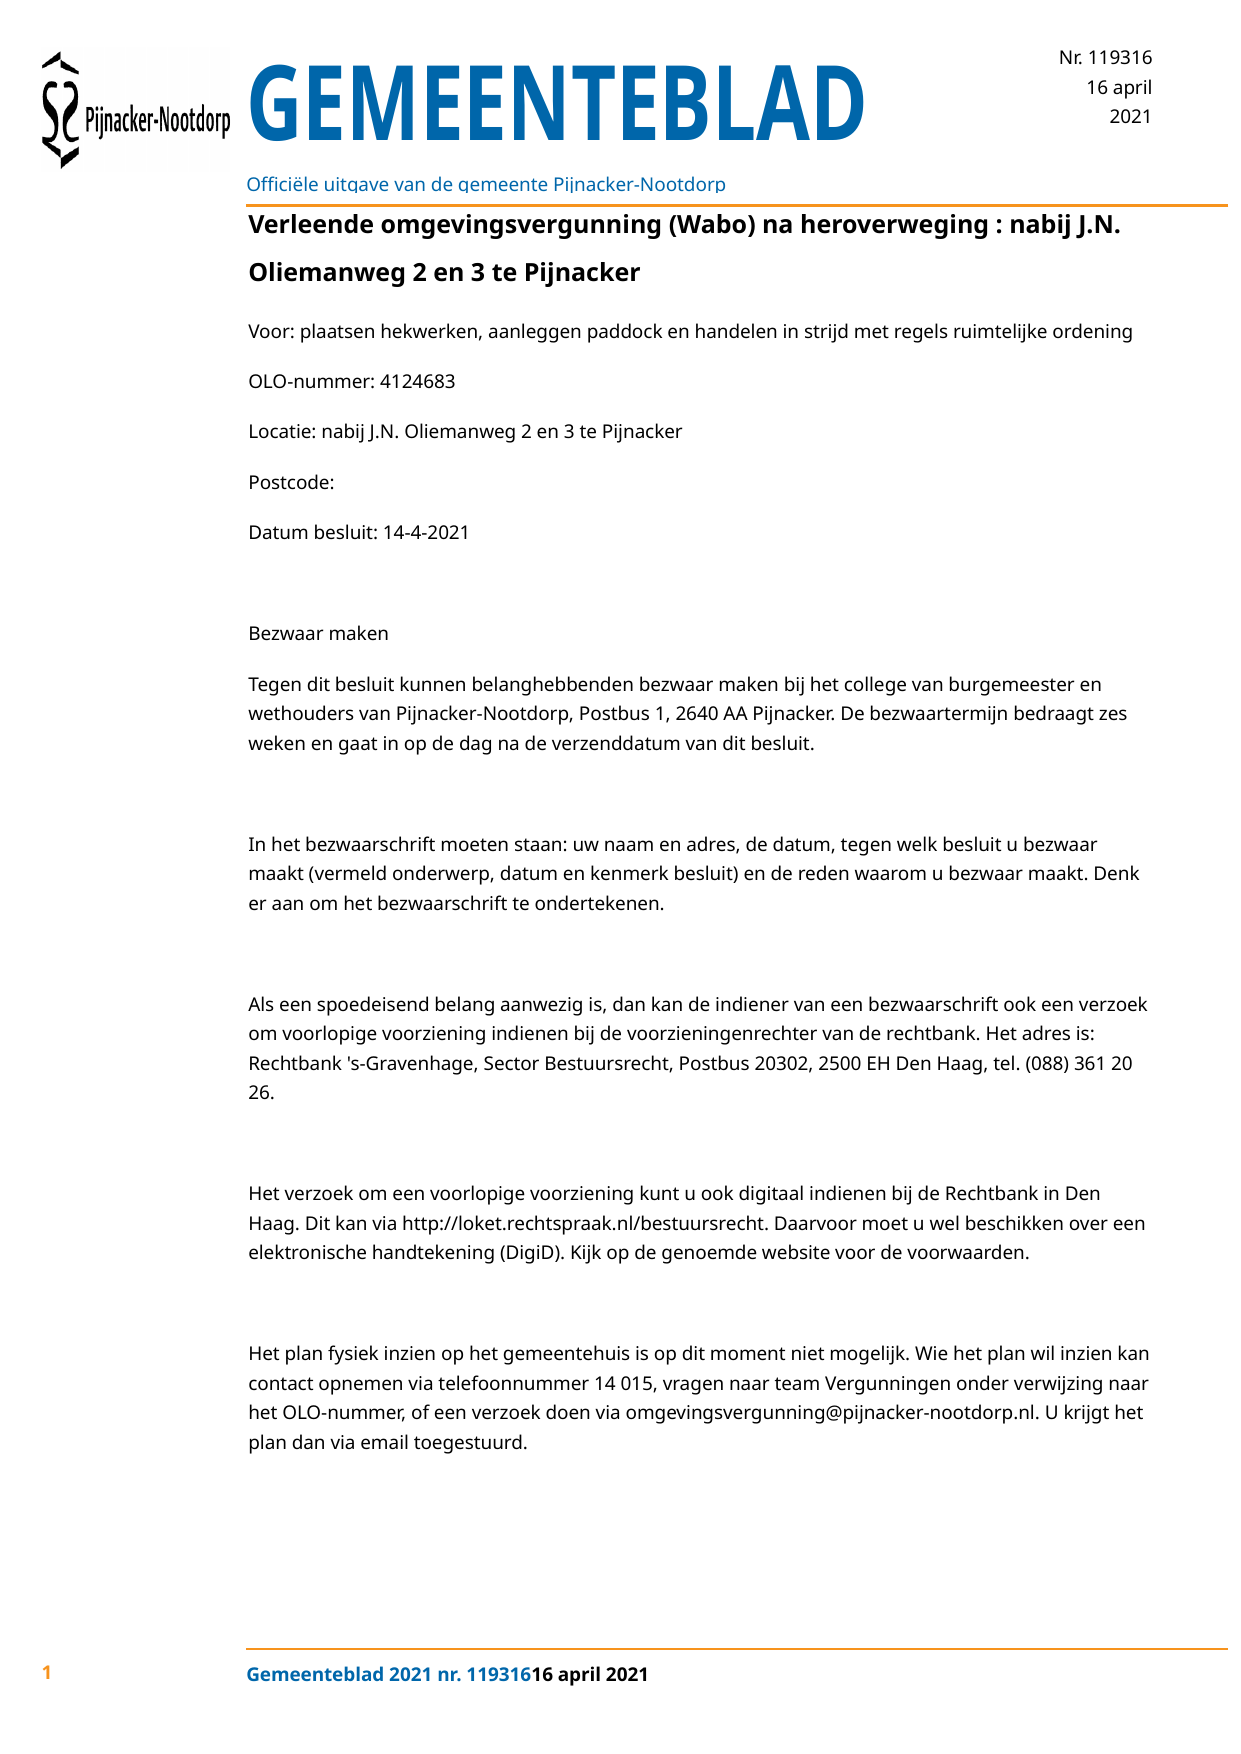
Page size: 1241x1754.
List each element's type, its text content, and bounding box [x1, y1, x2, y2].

text Als een spoedeisend belang aanwezig is, dan kan de indiener van een bezwaarschrift ook een verzoek om voorlopige voorziening indienen bij de voorzieningenrechter van de rechtbank. Het adres is: Rechtbank 's-Gravenhage, Sector Bestuursrecht, Postbus 20302, 2500 EH Den Haag, tel. (088) 361 20 26. [248, 991, 1152, 1105]
text OLO-nummer: 4124683 [248, 368, 1152, 394]
picture [41, 47, 231, 172]
text Bezwaar maken [248, 620, 1152, 646]
text Verleende omgevingsvergunning (Wabo) na heroverweging : nabij J.N. Oliemanweg 2 en 3 te Pijnacker [248, 207, 1152, 288]
text In het bezwaarschrift moeten staan: uw naam en adres, de datum, tegen welk besluit u bezwaar maakt (vermeld onderwerp, datum en kenmerk besluit) en de reden waarom u bezwaar maakt. Denk er aan om het bezwaarschrift te ondertekenen. [248, 831, 1152, 916]
text Datum besluit: 14-4-2021 [248, 519, 1152, 545]
text Postcode: [248, 469, 1152, 495]
text Het plan fysiek inzien op het gemeentehuis is op dit moment niet mogelijk. Wie het plan wil inzien kan contact opnemen via telefoonnummer 14 015, vragen naar team Vergunningen onder verwijzing naar het OLO-nummer, of een verzoek doen via omgevingsvergunning@pijnacker-nootdorp.nl. U krijgt het plan dan via email toegestuurd. [248, 1340, 1152, 1455]
text Voor: plaatsen hekwerken, aanleggen paddock en handelen in strijd met regels ruimtelijke ordening [248, 318, 1152, 344]
text Locatie: nabij J.N. Oliemanweg 2 en 3 te Pijnacker [248, 419, 1152, 444]
text Het verzoek om een voorlopige voorziening kunt u ook digitaal indienen bij de Rechtbank in Den Haag. Dit kan via http://loket.rechtspraak.nl/bestuursrecht. Daarvoor moet u wel beschikken over een elektronische handtekening (DigiD). Kijk op de genoemde website voor de voorwaarden. [248, 1180, 1152, 1265]
text Tegen dit besluit kunnen belanghebbenden bezwaar maken bij het college van burgemeester en wethouders van Pijnacker-Nootdorp, Postbus 1, 2640 AA Pijnacker. De bezwaartermijn bedraagt zes weken en gaat in op de dag na de verzenddatum van dit besluit. [248, 671, 1152, 756]
